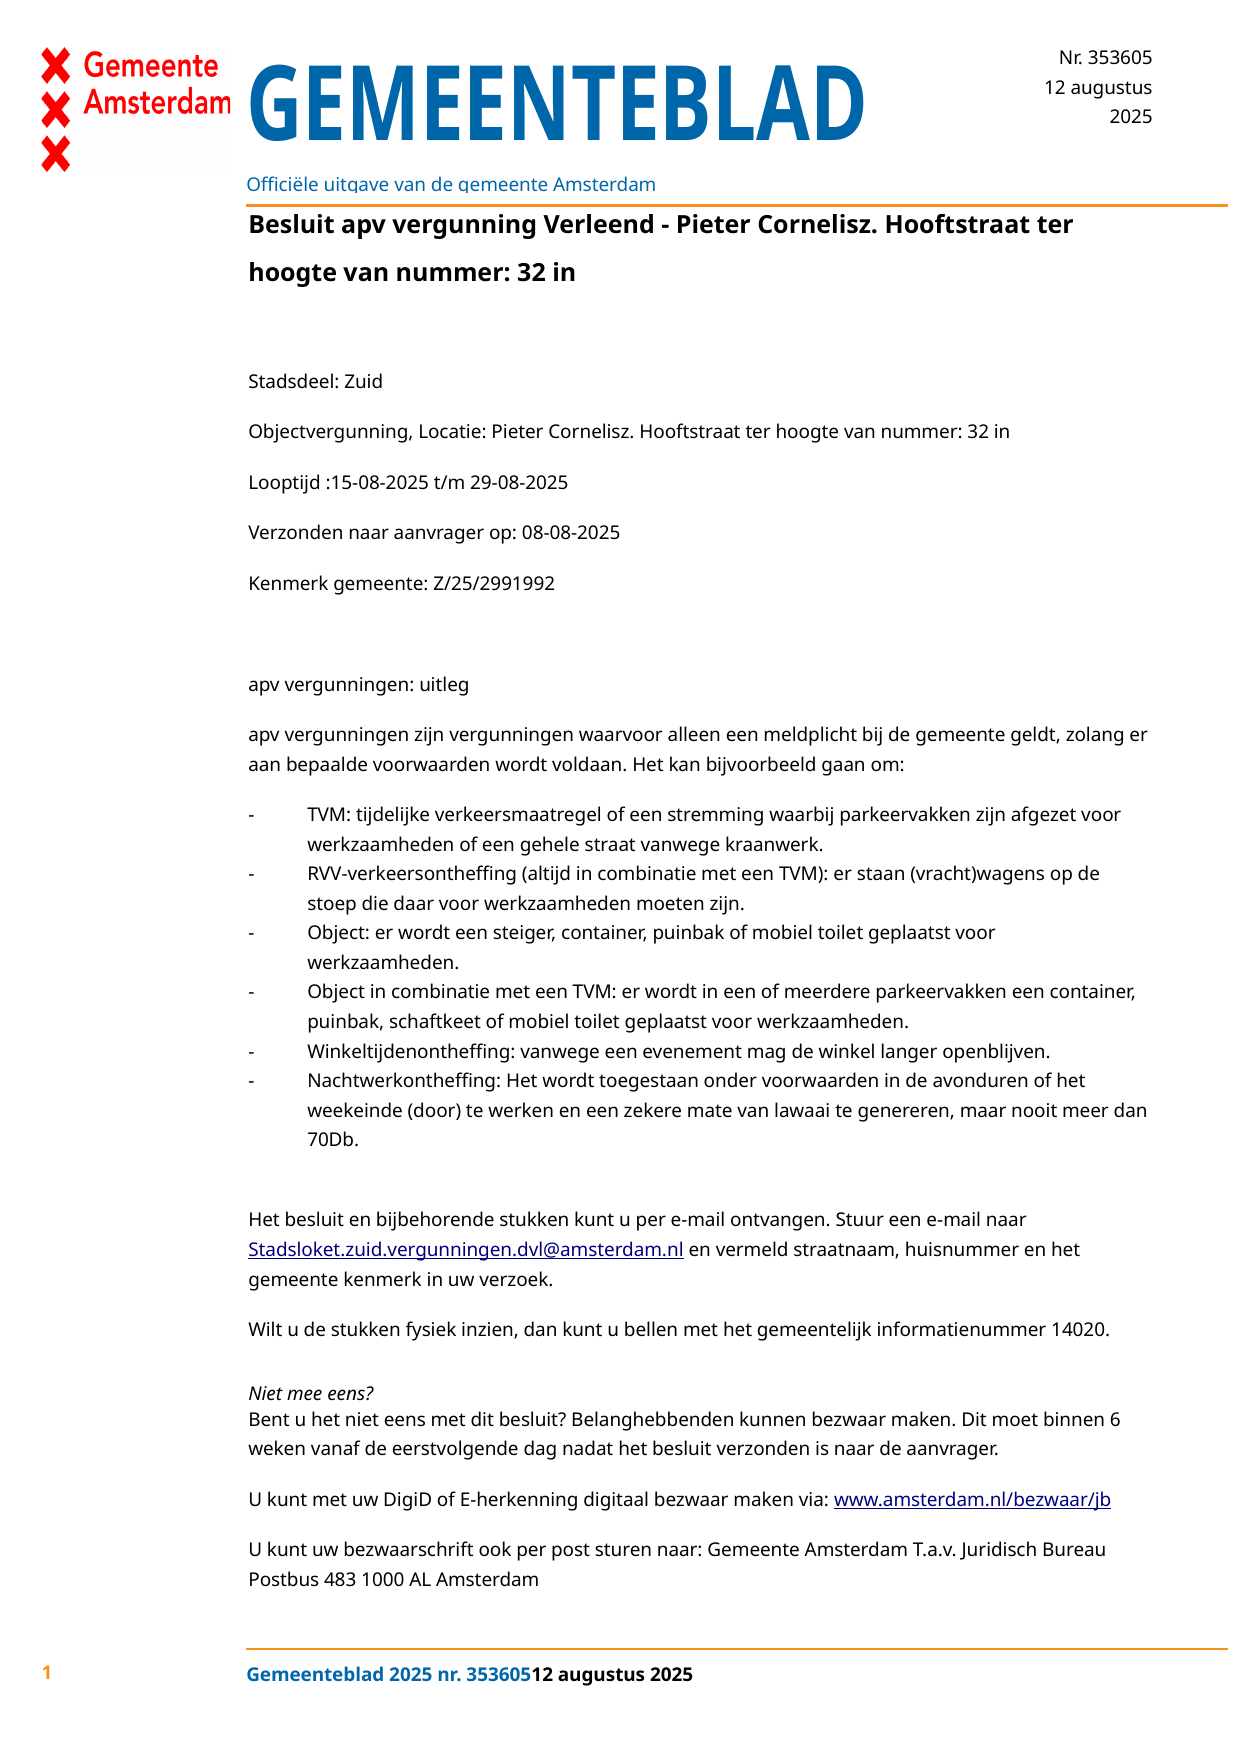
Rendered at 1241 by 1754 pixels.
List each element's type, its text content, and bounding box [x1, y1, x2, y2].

list Nachtwerkontheffing: Het wordt toegestaan onder voorwaarden in de avonduren of het weekeinde (door) te werken en een zekere mate van lawaai te genereren, maar nooit meer dan 70Db. [248, 1067, 1152, 1152]
text apv vergunningen zijn vergunningen waarvoor alleen een meldplicht bij de gemeente geldt, zolang er aan bepaalde voorwaarden wordt voldaan. Het kan bijvoorbeeld gaan om: [248, 721, 1152, 777]
text Besluit apv vergunning Verleend - Pieter Cornelisz. Hooftstraat ter hoogte van nummer: 32 in [248, 207, 1152, 288]
list Object: er wordt een steiger, container, puinbak of mobiel toilet geplaatst voor werkzaamheden. [248, 919, 1152, 975]
list RVV-verkeersontheffing (altijd in combinatie met een TVM): er staan (vracht)wagens op de stoep die daar voor werkzaamheden moeten zijn. [248, 860, 1152, 916]
picture [41, 47, 231, 172]
text Wilt u de stukken fysiek inzien, dan kunt u bellen met het gemeentelijk informatienummer 14020. [248, 1316, 1152, 1342]
text Stadsdeel: Zuid [248, 368, 1152, 394]
text Kenmerk gemeente: Z/25/2991992 [248, 570, 1152, 596]
list TVM: tijdelijke verkeersmaatregel of een stremming waarbij parkeervakken zijn afgezet voor werkzaamheden of een gehele straat vanwege kraanwerk. [248, 801, 1152, 857]
list Winkeltijdenontheffing: vanwege een evenement mag de winkel langer openblijven. [248, 1038, 1152, 1064]
text Het besluit en bijbehorende stukken kunt u per e-mail ontvangen. Stuur een e-mail naar Stadsloket.zuid.vergunningen.dvl@amsterdam.nl en vermeld straatnaam, huisnummer en het gemeente kenmerk in uw verzoek. [248, 1207, 1152, 1292]
text U kunt uw bezwaarschrift ook per post sturen naar: Gemeente Amsterdam T.a.v. Juridisch Bureau Postbus 483 1000 AL Amsterdam [248, 1536, 1152, 1592]
text Niet mee eens? [248, 1380, 1152, 1406]
text Looptijd :15-08-2025 t/m 29-08-2025 [248, 469, 1152, 495]
list Object in combinatie met een TVM: er wordt in een of meerdere parkeervakken een container, puinbak, schaftkeet of mobiel toilet geplaatst voor werkzaamheden. [248, 979, 1152, 1034]
text Verzonden naar aanvrager op: 08-08-2025 [248, 519, 1152, 545]
text U kunt met uw DigiD of E-herkenning digitaal bezwaar maken via: www.amsterdam.nl/bezwaar/jb [248, 1486, 1152, 1512]
text Bent u het niet eens met dit besluit? Belanghebbenden kunnen bezwaar maken. Dit moet binnen 6 weken vanaf de eerstvolgende dag nadat het besluit verzonden is naar de aanvrager. [248, 1406, 1152, 1461]
text apv vergunningen: uitleg [248, 671, 1152, 697]
text Objectvergunning, Locatie: Pieter Cornelisz. Hooftstraat ter hoogte van nummer: 32 in [248, 419, 1152, 444]
